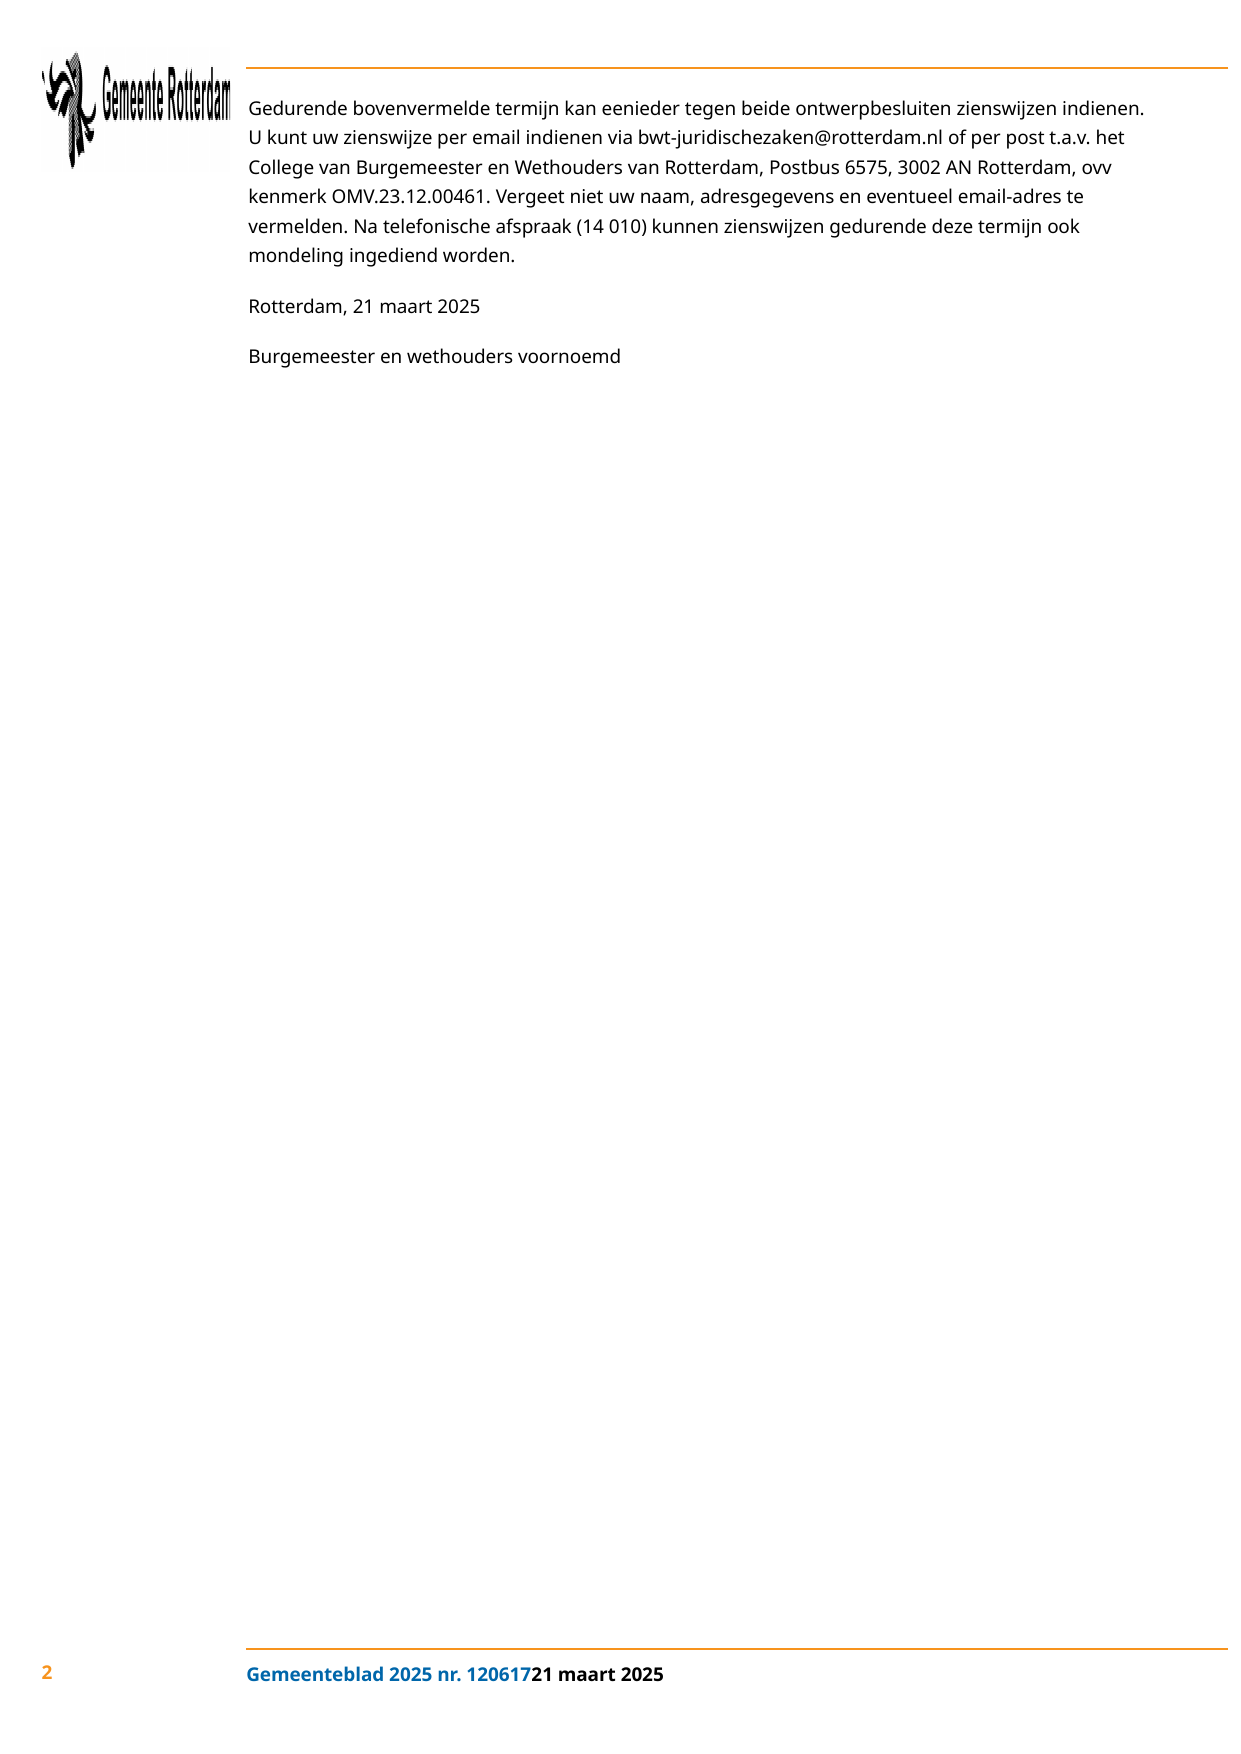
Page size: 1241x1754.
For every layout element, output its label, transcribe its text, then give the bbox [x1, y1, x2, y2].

text Burgemeester en wethouders voornoemd [248, 343, 1152, 369]
picture [41, 47, 231, 172]
text Rotterdam, 21 maart 2025 [248, 293, 1152, 319]
text Gedurende bovenvermelde termijn kan eenieder tegen beide ontwerpbesluiten zienswijzen indienen. U kunt uw zienswijze per email indienen via bwt-juridischezaken@rotterdam.nl of per post t.a.v. het College van Burgemeester en Wethouders van Rotterdam, Postbus 6575, 3002 AN Rotterdam, ovv kenmerk OMV.23.12.00461. Vergeet niet uw naam, adresgegevens en eventueel email-adres te vermelden. Na telefonische afspraak (14 010) kunnen zienswijzen gedurende deze termijn ook mondeling ingediend worden. [248, 95, 1152, 268]
